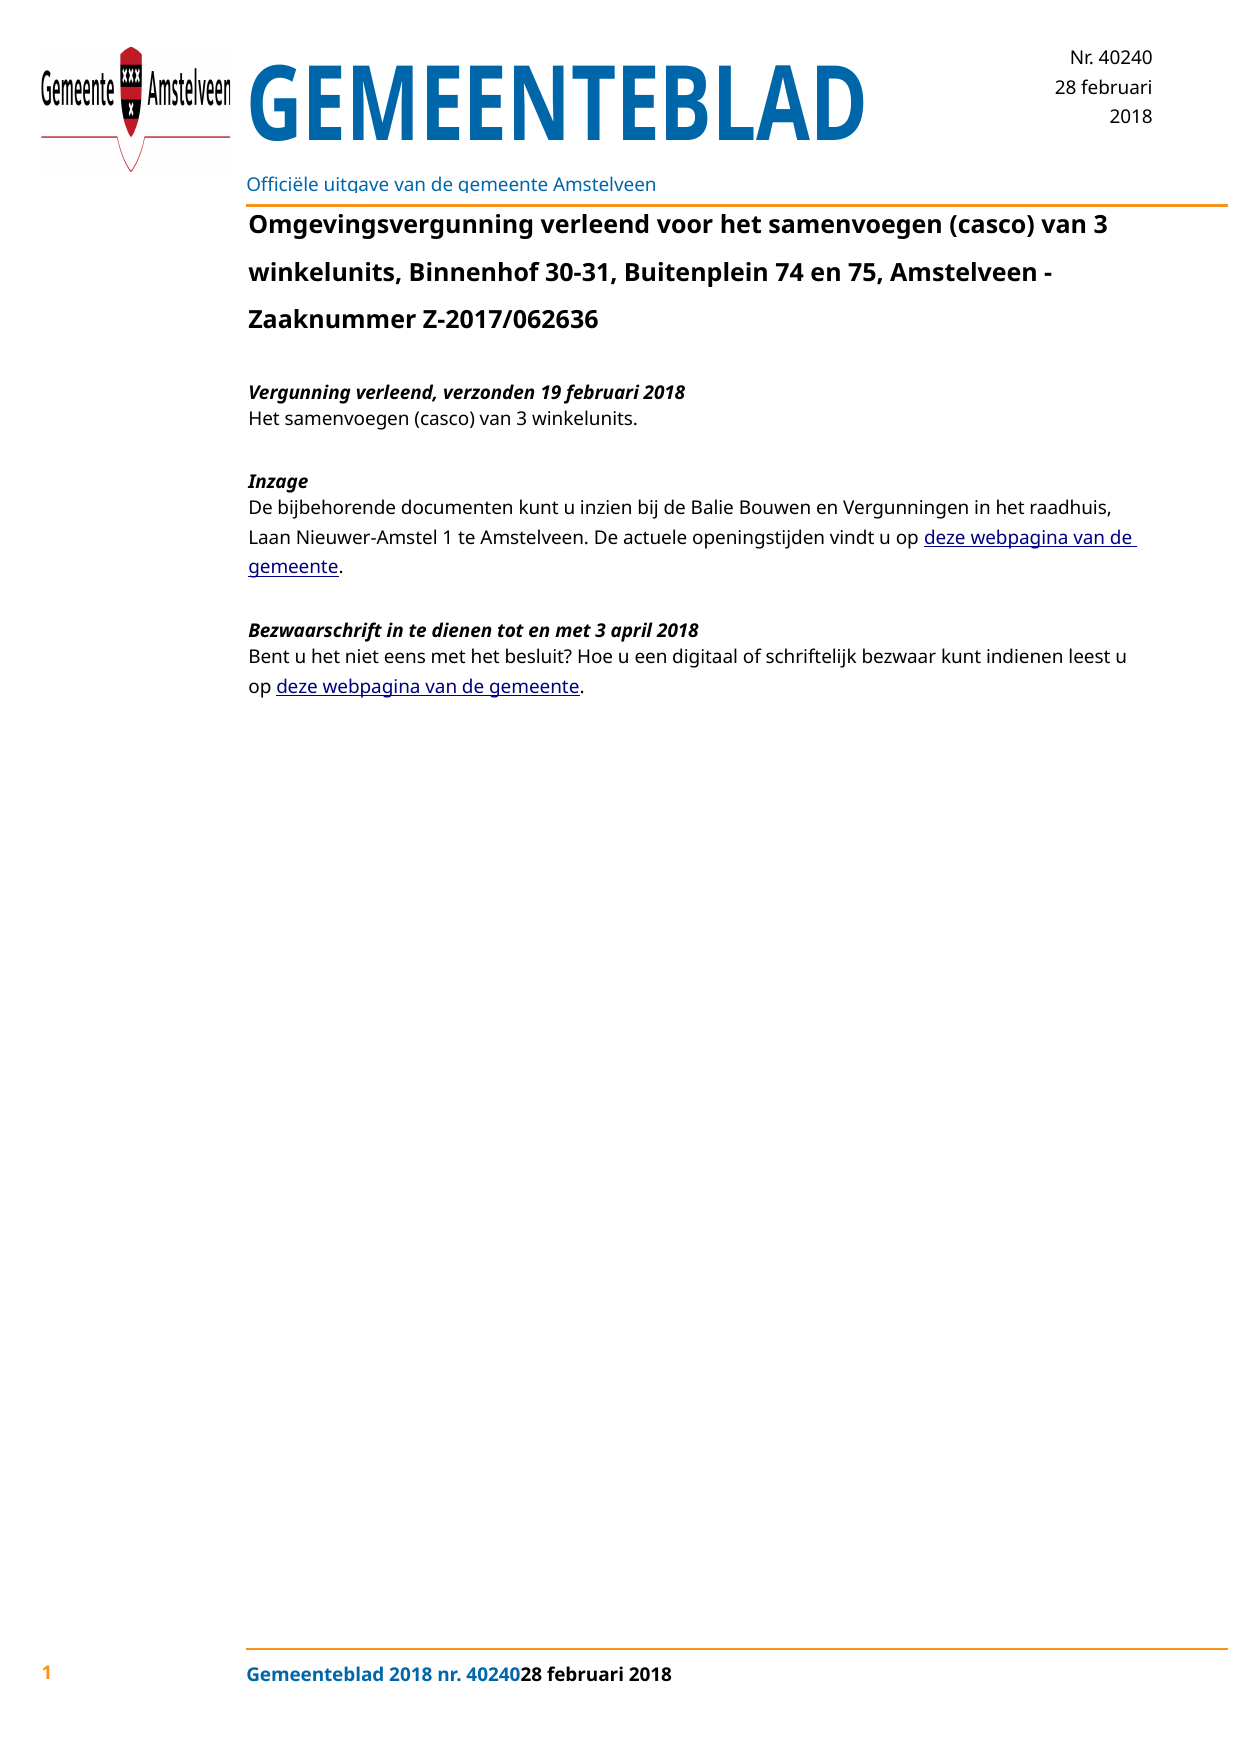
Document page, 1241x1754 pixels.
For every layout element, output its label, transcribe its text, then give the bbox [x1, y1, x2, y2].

text Vergunning verleend, verzonden 19 februari 2018 [248, 379, 1152, 405]
text Bent u het niet eens met het besluit? Hoe u een digitaal of schriftelijk bezwaar kunt indienen leest u op deze webpagina van de gemeente. [248, 643, 1152, 699]
text Bezwaarschrift in te dienen tot en met 3 april 2018 [248, 618, 1152, 643]
text De bijbehorende documenten kunt u inzien bij de Balie Bouwen en Vergunningen in het raadhuis, Laan Nieuwer-Amstel 1 te Amstelveen. De actuele openingstijden vindt u op deze webpagina van de gemeente. [248, 494, 1152, 579]
text Inzage [248, 469, 1152, 494]
text Het samenvoegen (casco) van 3 winkelunits. [248, 405, 1152, 431]
text Omgevingsvergunning verleend voor het samenvoegen (casco) van 3 winkelunits, Binnenhof 30-31, Buitenplein 74 en 75, Amstelveen - Zaaknummer Z-2017/062636 [248, 207, 1152, 336]
picture [41, 47, 231, 172]
